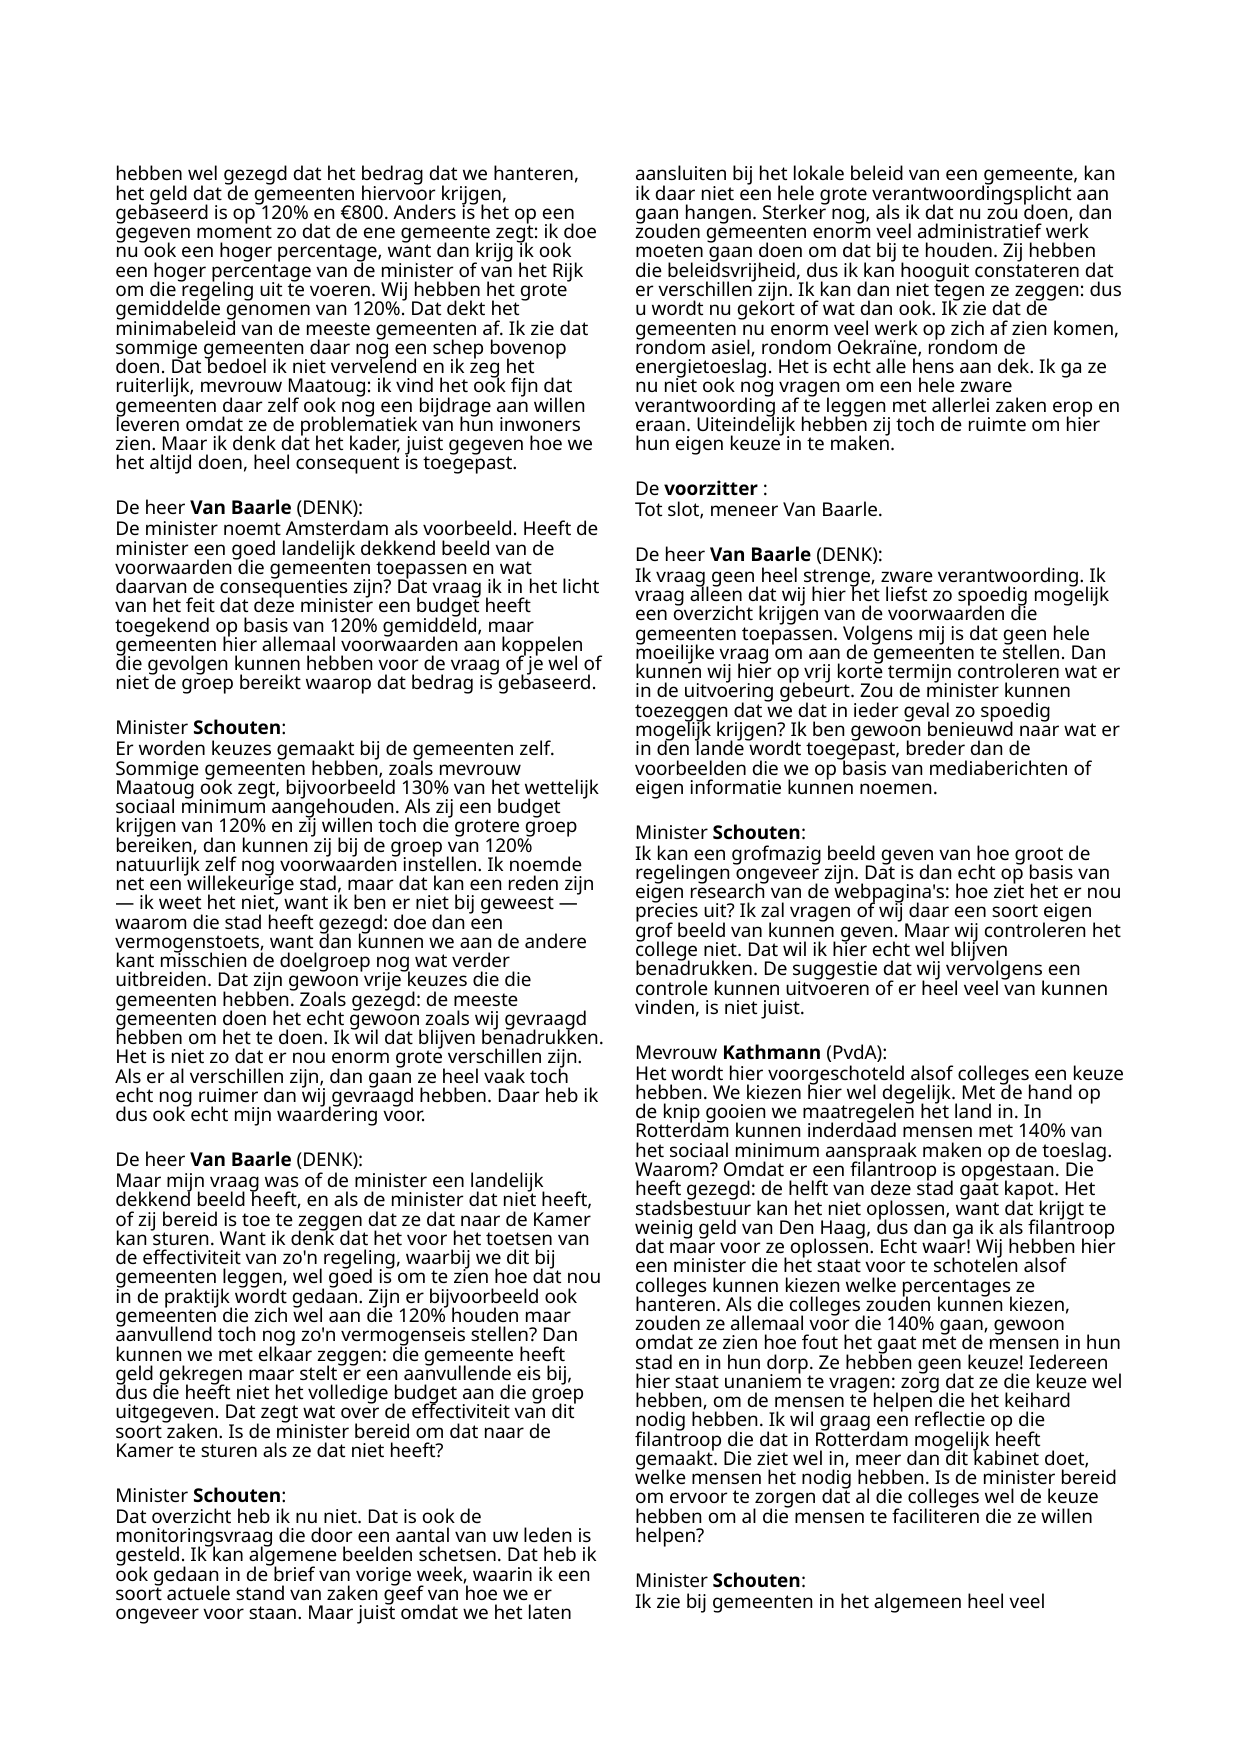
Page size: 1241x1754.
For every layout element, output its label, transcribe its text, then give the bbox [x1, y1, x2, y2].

text Maar mijn vraag was of de minister een landelijk dekkend beeld heeft, en als de minister dat niet heeft, of zij bereid is toe te zeggen dat ze dat naar de Kamer kan sturen. Want ik denk dat het voor het toetsen van de effectiviteit van zo'n regeling, waarbij we dit bij gemeenten leggen, wel goed is om te zien hoe dat nou in de praktijk wordt gedaan. Zijn er bijvoorbeeld ook gemeenten die zich wel aan die 120% houden maar aanvullend toch nog zo'n vermogenseis stellen? Dan kunnen we met elkaar zeggen: die gemeente heeft geld gekregen maar stelt er een aanvullende eis bij, dus die heeft niet het volledige budget aan die groep uitgegeven. Dat zegt wat over de effectiviteit van dit soort zaken. Is de minister bereid om dat naar de Kamer te sturen als ze dat niet heeft? [115, 1172, 605, 1461]
text Minister Schouten: [635, 1567, 1125, 1593]
text Ik vraag geen heel strenge, zware verantwoording. Ik vraag alleen dat wij hier het liefst zo spoedig mogelijk een overzicht krijgen van de voorwaarden die gemeenten toepassen. Volgens mij is dat geen hele moeilijke vraag om aan de gemeenten te stellen. Dan kunnen wij hier op vrij korte termijn controleren wat er in de uitvoering gebeurt. Zou de minister kunnen toezeggen dat we dat in ieder geval zo spoedig mogelijk krijgen? Ik ben gewoon benieuwd naar wat er in den lande wordt toegepast, breder dan de voorbeelden die we op basis van mediaberichten of eigen informatie kunnen noemen. [635, 567, 1125, 798]
text Ik kan een grofmazig beeld geven van hoe groot de regelingen ongeveer zijn. Dat is dan echt op basis van eigen research van de webpagina's: hoe ziet het er nou precies uit? Ik zal vragen of wij daar een soort eigen grof beeld van kunnen geven. Maar wij controleren het college niet. Dat wil ik hier echt wel blijven benadrukken. De suggestie dat wij vervolgens een controle kunnen uitvoeren of er heel veel van kunnen vinden, is niet juist. [635, 844, 1125, 1018]
text Minister Schouten: [115, 1482, 605, 1508]
text De heer Van Baarle (DENK): [115, 1146, 605, 1172]
text De voorzitter : [635, 475, 1125, 501]
text aansluiten bij het lokale beleid van een gemeente, kan ik daar niet een hele grote verantwoordingsplicht aan gaan hangen. Sterker nog, als ik dat nu zou doen, dan zouden gemeenten enorm veel administratief werk moeten gaan doen om dat bij te houden. Zij hebben die beleidsvrijheid, dus ik kan hooguit constateren dat er verschillen zijn. Ik kan dan niet tegen ze zeggen: dus u wordt nu gekort of wat dan ook. Ik zie dat de gemeenten nu enorm veel werk op zich af zien komen, rondom asiel, rondom Oekraïne, rondom de energietoeslag. Het is echt alle hens aan dek. Ik ga ze nu niet ook nog vragen om een hele zware verantwoording af te leggen met allerlei zaken erop en eraan. Uiteindelijk hebben zij toch de ruimte om hier hun eigen keuze in te maken. [635, 165, 1125, 454]
text Tot slot, meneer Van Baarle. [635, 501, 1125, 520]
text De heer Van Baarle (DENK): [115, 494, 605, 520]
text Er worden keuzes gemaakt bij de gemeenten zelf. Sommige gemeenten hebben, zoals mevrouw Maatoug ook zegt, bijvoorbeeld 130% van het wettelijk sociaal minimum aangehouden. Als zij een budget krijgen van 120% en zij willen toch die grotere groep bereiken, dan kunnen zij bij de groep van 120% natuurlijk zelf nog voorwaarden instellen. Ik noemde net een willekeurige stad, maar dat kan een reden zijn — ik weet het niet, want ik ben er niet bij geweest — waarom die stad heeft gezegd: doe dan een vermogenstoets, want dan kunnen we aan de andere kant misschien de doelgroep nog wat verder uitbreiden. Dat zijn gewoon vrije keuzes die die gemeenten hebben. Zoals gezegd: de meeste gemeenten doen het echt gewoon zoals wij gevraagd hebben om het te doen. Ik wil dat blijven benadrukken. Het is niet zo dat er nou enorm grote verschillen zijn. Als er al verschillen zijn, dan gaan ze heel vaak toch echt nog ruimer dan wij gevraagd hebben. Daar heb ik dus ook echt mijn waardering voor. [115, 740, 605, 1126]
text Minister Schouten: [635, 819, 1125, 844]
text De heer Van Baarle (DENK): [635, 541, 1125, 567]
text Dat overzicht heb ik nu niet. Dat is ook de monitoringsvraag die door een aantal van uw leden is gesteld. Ik kan algemene beelden schetsen. Dat heb ik ook gedaan in de brief van vorige week, waarin ik een soort actuele stand van zaken geef van hoe we er ongeveer voor staan. Maar juist omdat we het laten [115, 1508, 605, 1623]
text Het wordt hier voorgeschoteld alsof colleges een keuze hebben. We kiezen hier wel degelijk. Met de hand op de knip gooien we maatregelen het land in. In Rotterdam kunnen inderdaad mensen met 140% van het sociaal minimum aanspraak maken op de toeslag. Waarom? Omdat er een filantroop is opgestaan. Die heeft gezegd: de helft van deze stad gaat kapot. Het stadsbestuur kan het niet oplossen, want dat krijgt te weinig geld van Den Haag, dus dan ga ik als filantroop dat maar voor ze oplossen. Echt waar! Wij hebben hier een minister die het staat voor te schotelen alsof colleges kunnen kiezen welke percentages ze hanteren. Als die colleges zouden kunnen kiezen, zouden ze allemaal voor die 140% gaan, gewoon omdat ze zien hoe fout het gaat met de mensen in hun stad en in hun dorp. Ze hebben geen keuze! Iedereen hier staat unaniem te vragen: zorg dat ze die keuze wel hebben, om de mensen te helpen die het keihard nodig hebben. Ik wil graag een reflectie op die filantroop die dat in Rotterdam mogelijk heeft gemaakt. Die ziet wel in, meer dan dit kabinet doet, welke mensen het nodig hebben. Is de minister bereid om ervoor te zorgen dat al die colleges wel de keuze hebben om al die mensen te faciliteren die ze willen helpen? [635, 1064, 1125, 1546]
text De minister noemt Amsterdam als voorbeeld. Heeft de minister een goed landelijk dekkend beeld van de voorwaarden die gemeenten toepassen en wat daarvan de consequenties zijn? Dat vraag ik in het licht van het feit dat deze minister een budget heeft toegekend op basis van 120% gemiddeld, maar gemeenten hier allemaal voorwaarden aan koppelen die gevolgen kunnen hebben voor de vraag of je wel of niet de groep bereikt waarop dat bedrag is gebaseerd. [115, 520, 605, 694]
text hebben wel gezegd dat het bedrag dat we hanteren, het geld dat de gemeenten hiervoor krijgen, gebaseerd is op 120% en €800. Anders is het op een gegeven moment zo dat de ene gemeente zegt: ik doe nu ook een hoger percentage, want dan krijg ik ook een hoger percentage van de minister of van het Rijk om die regeling uit te voeren. Wij hebben het grote gemiddelde genomen van 120%. Dat dekt het minimabeleid van de meeste gemeenten af. Ik zie dat sommige gemeenten daar nog een schep bovenop doen. Dat bedoel ik niet vervelend en ik zeg het ruiterlijk, mevrouw Maatoug: ik vind het ook fijn dat gemeenten daar zelf ook nog een bijdrage aan willen leveren omdat ze de problematiek van hun inwoners zien. Maar ik denk dat het kader, juist gegeven hoe we het altijd doen, heel consequent is toegepast. [115, 165, 605, 474]
text Minister Schouten: [115, 714, 605, 740]
text Ik zie bij gemeenten in het algemeen heel veel [635, 1593, 1125, 1612]
text Mevrouw Kathmann (PvdA): [635, 1039, 1125, 1064]
